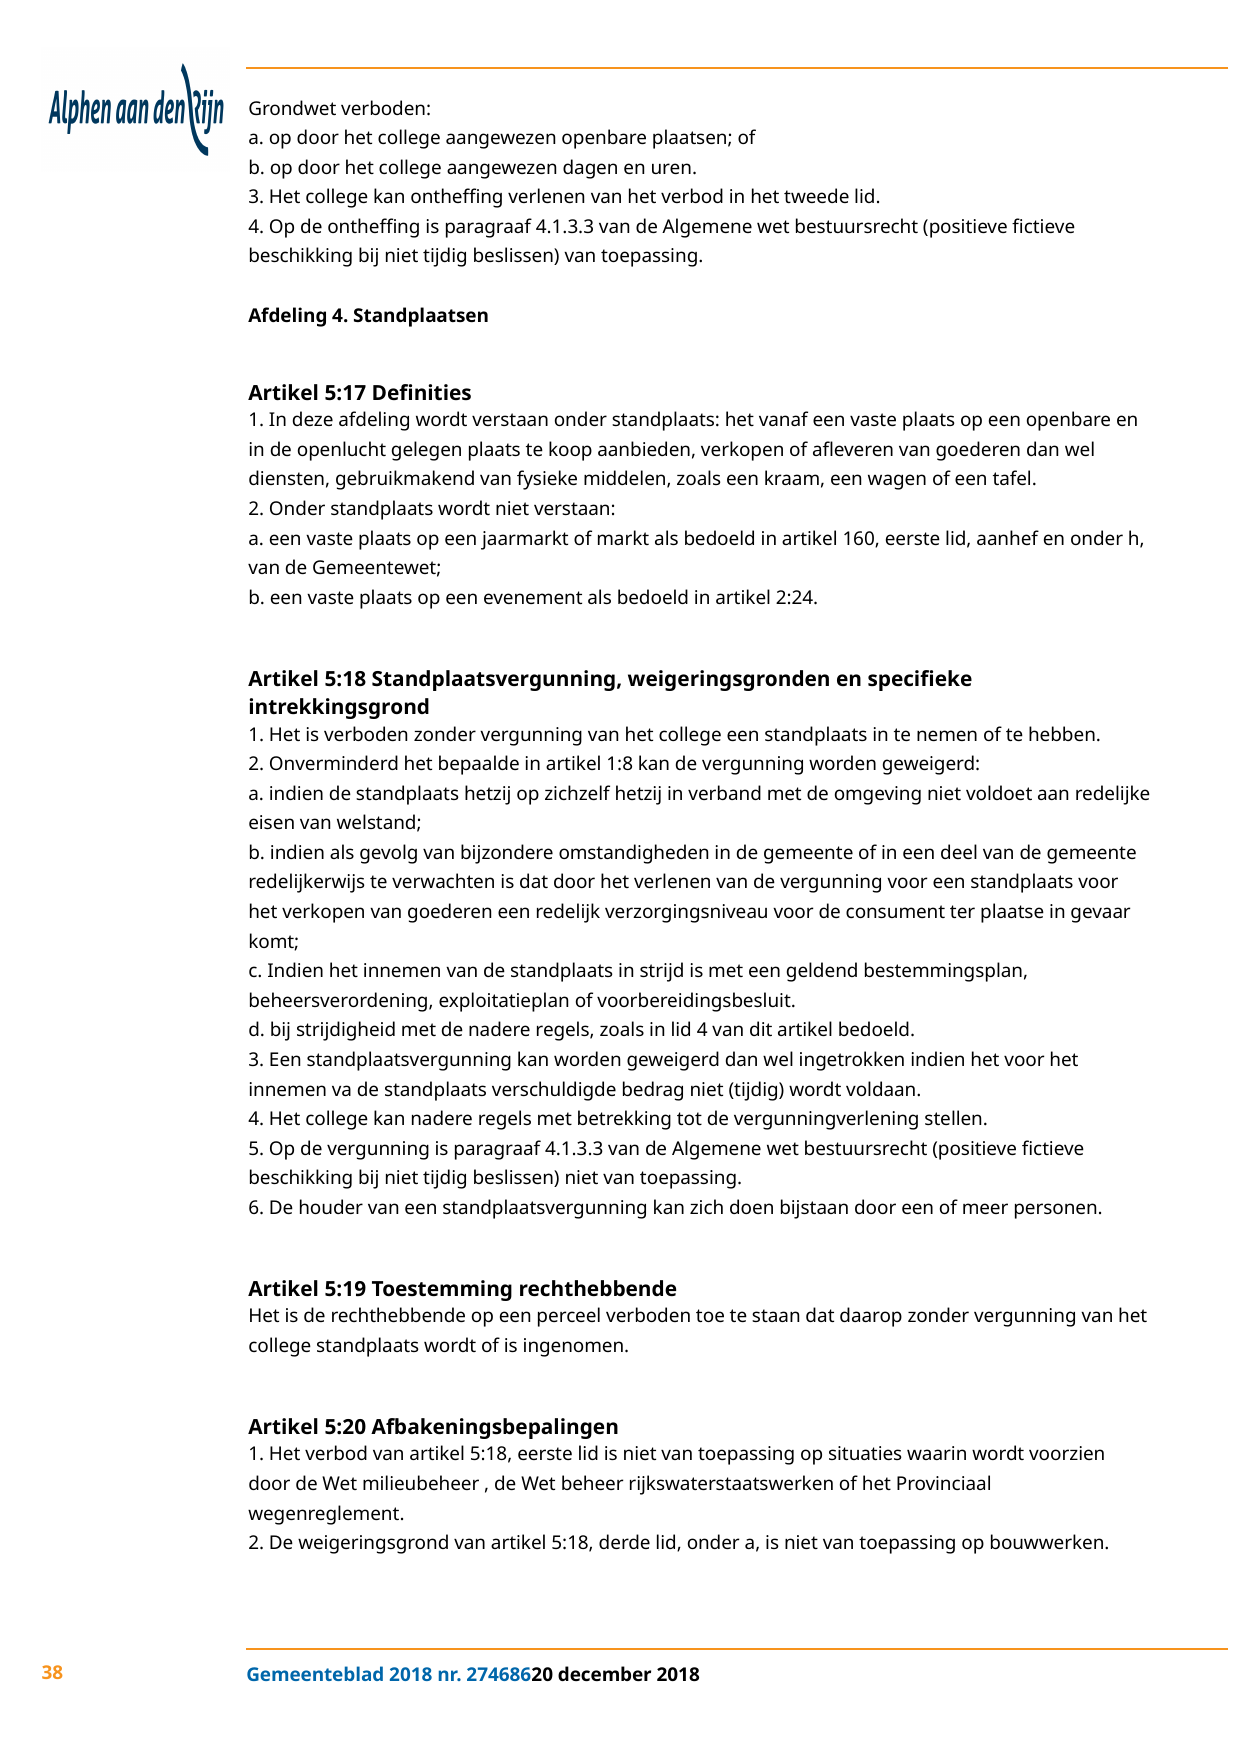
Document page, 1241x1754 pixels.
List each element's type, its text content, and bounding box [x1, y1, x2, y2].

text 4. Het college kan nadere regels met betrekking tot de vergunningverlening stellen. [248, 1105, 1152, 1131]
text d. bij strijdigheid met de nadere regels, zoals in lid 4 van dit artikel bedoeld. [248, 1017, 1152, 1042]
text 6. De houder van een standplaatsvergunning kan zich doen bijstaan door een of meer personen. [248, 1194, 1152, 1220]
text 2. Onder standplaats wordt niet verstaan: [248, 495, 1152, 521]
text c. Indien het innemen van de standplaats in strijd is met een geldend bestemmingsplan, beheersverordening, exploitatieplan of voorbereidingsbesluit. [248, 957, 1152, 1013]
text Afdeling 4. Standplaatsen [248, 302, 1152, 328]
text 4. Op de ontheffing is paragraaf 4.1.3.3 van de Algemene wet bestuursrecht (positieve fictieve beschikking bij niet tijdig beslissen) van toepassing. [248, 213, 1152, 268]
text b. op door het college aangewezen dagen en uren. [248, 154, 1152, 180]
text a. op door het college aangewezen openbare plaatsen; of [248, 124, 1152, 150]
text 5. Op de vergunning is paragraaf 4.1.3.3 van de Algemene wet bestuursrecht (positieve fictieve beschikking bij niet tijdig beslissen) niet van toepassing. [248, 1135, 1152, 1190]
text 1. Het is verboden zonder vergunning van het college een standplaats in te nemen of te hebben. [248, 721, 1152, 747]
text Artikel 5:17 Definities [248, 378, 1152, 406]
text 1. Het verbod van artikel 5:18, eerste lid is niet van toepassing op situaties waarin wordt voorzien door de Wet milieubeheer , de Wet beheer rijkswaterstaatswerken of het Provinciaal wegenreglement. [248, 1441, 1152, 1526]
picture [41, 47, 231, 172]
text 3. Het college kan ontheffing verlenen van het verbod in het tweede lid. [248, 183, 1152, 209]
text a. een vaste plaats op een jaarmarkt of markt als bedoeld in artikel 160, eerste lid, aanhef en onder h, van de Gemeentewet; [248, 525, 1152, 580]
text Het is de rechthebbende op een perceel verboden toe te staan dat daarop zonder vergunning van het college standplaats wordt of is ingenomen. [248, 1303, 1152, 1358]
text b. indien als gevolg van bijzondere omstandigheden in de gemeente of in een deel van de gemeente redelijkerwijs te verwachten is dat door het verlenen van de vergunning voor een standplaats voor het verkopen van goederen een redelijk verzorgingsniveau voor de consument ter plaatse in gevaar komt; [248, 839, 1152, 954]
text b. een vaste plaats op een evenement als bedoeld in artikel 2:24. [248, 584, 1152, 610]
text a. indien de standplaats hetzij op zichzelf hetzij in verband met de omgeving niet voldoet aan redelijke eisen van welstand; [248, 780, 1152, 835]
text 3. Een standplaatsvergunning kan worden geweigerd dan wel ingetrokken indien het voor het innemen va de standplaats verschuldigde bedrag niet (tijdig) wordt voldaan. [248, 1046, 1152, 1102]
text Artikel 5:18 Standplaatsvergunning, weigeringsgronden en specifieke intrekkingsgrond [248, 664, 1152, 721]
text Grondwet verboden: [248, 95, 1152, 121]
text 1. In deze afdeling wordt verstaan onder standplaats: het vanaf een vaste plaats op een openbare en in de openlucht gelegen plaats te koop aanbieden, verkopen of afleveren van goederen dan wel diensten, gebruikmakend van fysieke middelen, zoals een kraam, een wagen of een tafel. [248, 406, 1152, 491]
text Artikel 5:19 Toestemming rechthebbende [248, 1274, 1152, 1303]
text 2. De weigeringsgrond van artikel 5:18, derde lid, onder a, is niet van toepassing op bouwwerken. [248, 1529, 1152, 1555]
text Artikel 5:20 Afbakeningsbepalingen [248, 1412, 1152, 1441]
text 2. Onverminderd het bepaalde in artikel 1:8 kan de vergunning worden geweigerd: [248, 750, 1152, 776]
